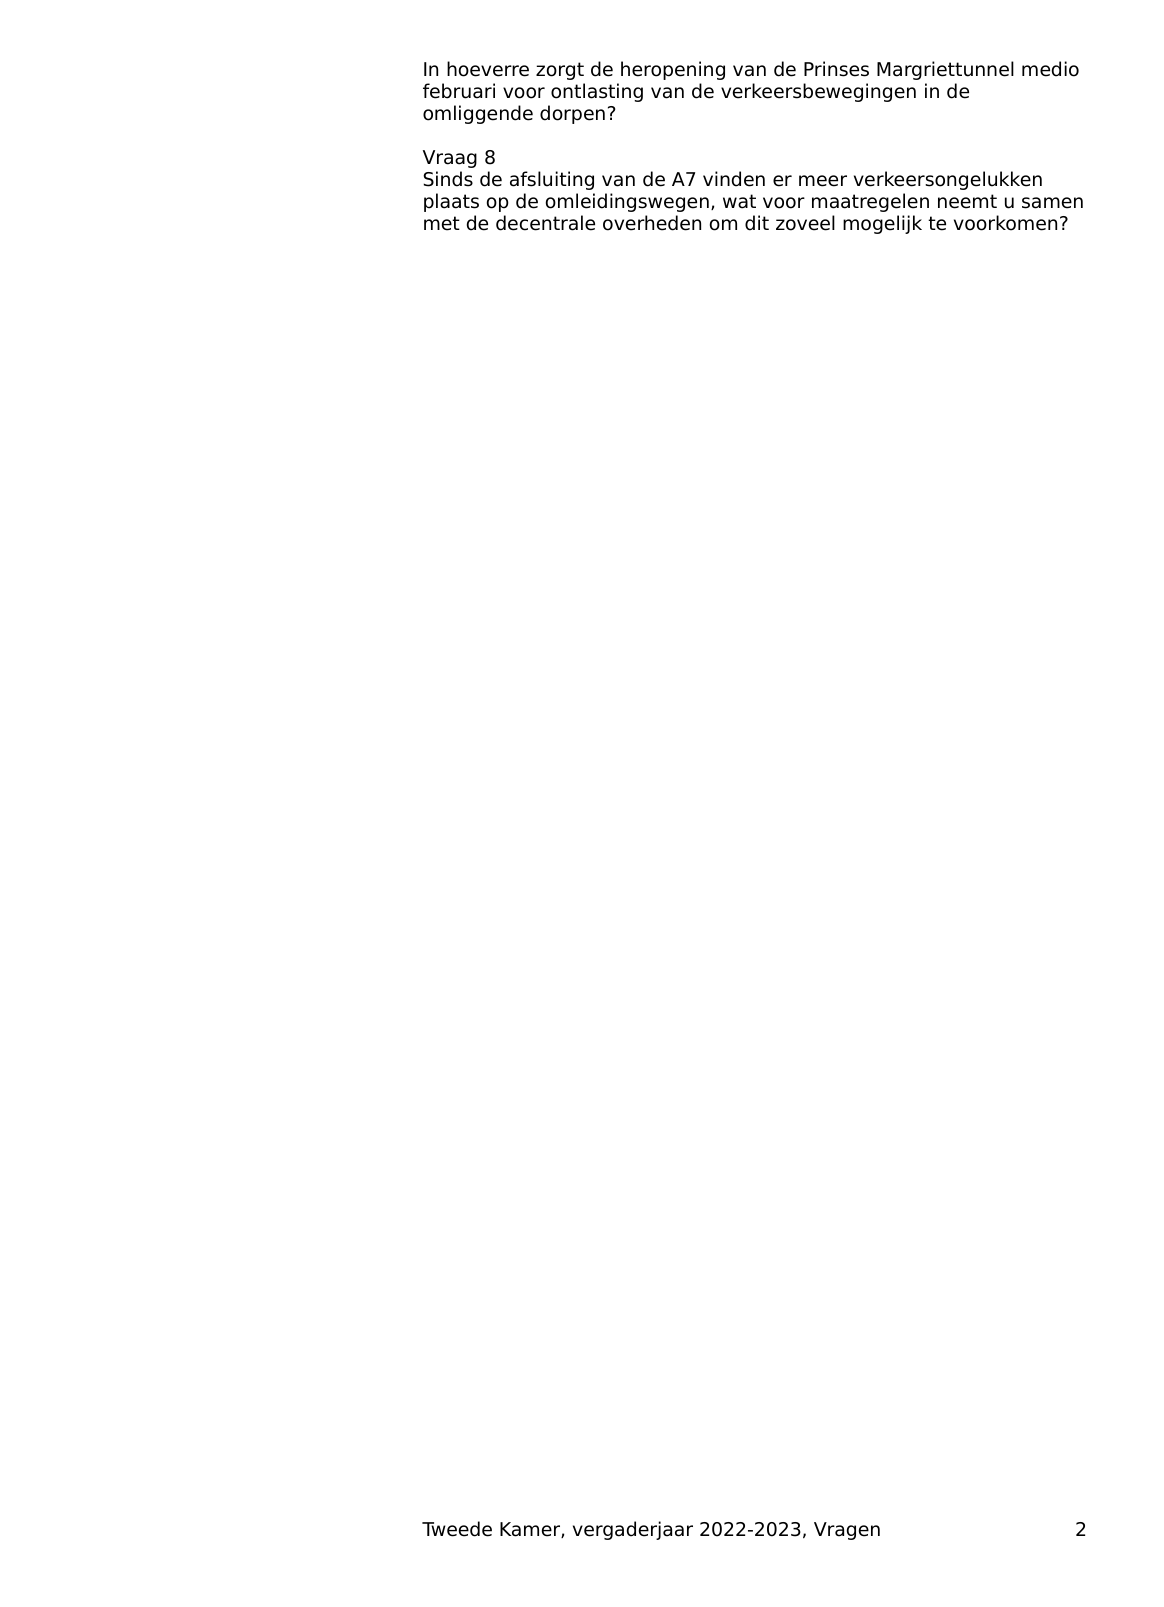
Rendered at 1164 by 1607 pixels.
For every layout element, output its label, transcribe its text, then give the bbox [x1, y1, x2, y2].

text In hoeverre zorgt de heropening van de Prinses Margriettunnel medio februari voor ontlasting van de verkeersbewegingen in de omliggende dorpen? [422, 59, 1087, 125]
text Sinds de afsluiting van de A7 vinden er meer verkeersongelukken plaats op de omleidingswegen, wat voor maatregelen neemt u samen met de decentrale overheden om dit zoveel mogelijk te voorkomen? [422, 169, 1087, 235]
text Vraag 8 [422, 147, 1087, 169]
